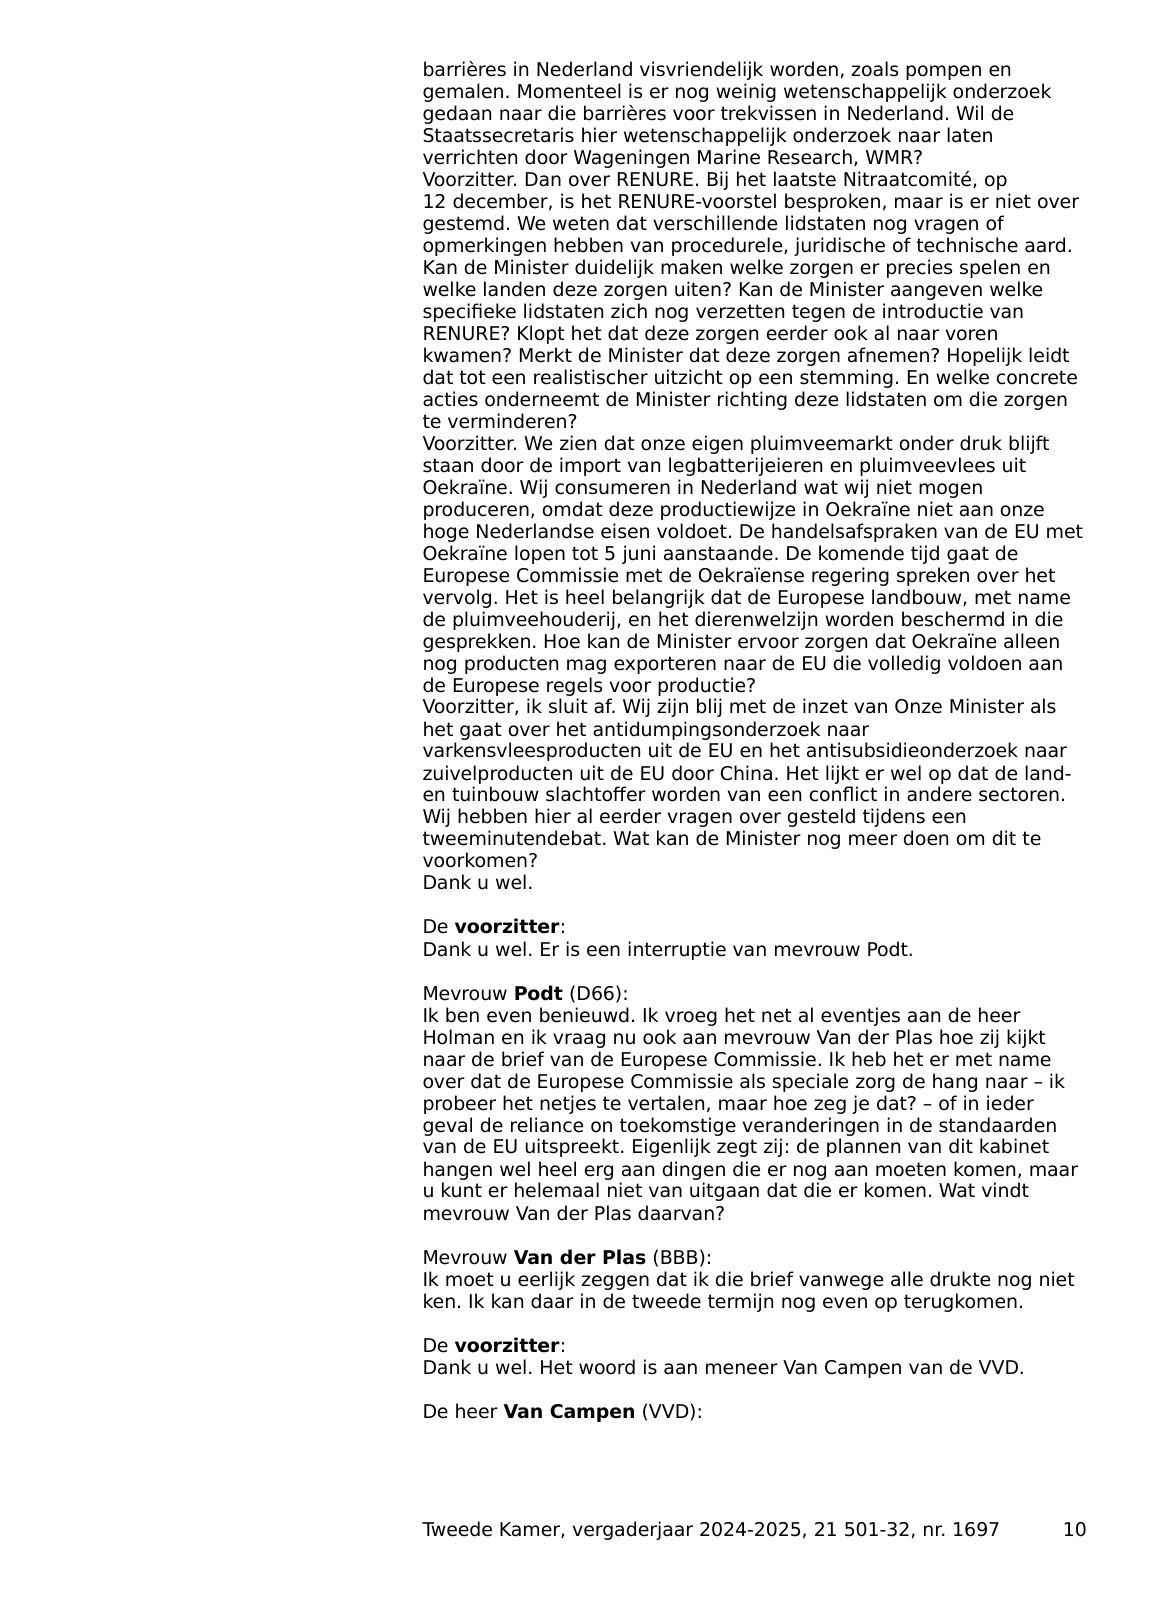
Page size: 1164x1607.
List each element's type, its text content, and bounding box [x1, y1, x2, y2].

text Mevrouw Podt (D66): [422, 983, 1087, 1004]
text Voorzitter. Dan over RENURE. Bij het laatste Nitraatcomité, op 12 december, is het RENURE-voorstel besproken, maar is er niet over gestemd. We weten dat verschillende lidstaten nog vragen of opmerkingen hebben van procedurele, juridische of technische aard. Kan de Minister duidelijk maken welke zorgen er precies spelen en welke landen deze zorgen uiten? Kan de Minister aangeven welke specifieke lidstaten zich nog verzetten tegen de introductie van RENURE? Klopt het dat deze zorgen eerder ook al naar voren kwamen? Merkt de Minister dat deze zorgen afnemen? Hopelijk leidt dat tot een realistischer uitzicht op een stemming. En welke concrete acties onderneemt de Minister richting deze lidstaten om die zorgen te verminderen? [422, 169, 1087, 433]
text Ik ben even benieuwd. Ik vroeg het net al eventjes aan de heer Holman en ik vraag nu ook aan mevrouw Van der Plas hoe zij kijkt naar de brief van de Europese Commissie. Ik heb het er met name over dat de Europese Commissie als speciale zorg de hang naar – ik probeer het netjes te vertalen, maar hoe zeg je dat? – of in ieder geval de reliance on toekomstige veranderingen in de standaarden van de EU uitspreekt. Eigenlijk zegt zij: de plannen van dit kabinet hangen wel heel erg aan dingen die er nog aan moeten komen, maar u kunt er helemaal niet van uitgaan dat die er komen. Wat vindt mevrouw Van der Plas daarvan? [422, 1004, 1087, 1224]
text Voorzitter, ik sluit af. Wij zijn blij met de inzet van Onze Minister als het gaat over het antidumpingsonderzoek naar varkensvleesproducten uit de EU en het antisubsidieonderzoek naar zuivelproducten uit de EU door China. Het lijkt er wel op dat de land- en tuinbouw slachtoffer worden van een conflict in andere sectoren. Wij hebben hier al eerder vragen over gesteld tijdens een tweeminutendebat. Wat kan de Minister nog meer doen om dit te voorkomen? [422, 696, 1087, 872]
text Voorzitter. We zien dat onze eigen pluimveemarkt onder druk blijft staan door de import van legbatterijeieren en pluimveevlees uit Oekraïne. Wij consumeren in Nederland wat wij niet mogen produceren, omdat deze productiewijze in Oekraïne niet aan onze hoge Nederlandse eisen voldoet. De handelsafspraken van de EU met Oekraïne lopen tot 5 juni aanstaande. De komende tijd gaat de Europese Commissie met de Oekraïense regering spreken over het vervolg. Het is heel belangrijk dat de Europese landbouw, met name de pluimveehouderij, en het dierenwelzijn worden beschermd in die gesprekken. Hoe kan de Minister ervoor zorgen dat Oekraïne alleen nog producten mag exporteren naar de EU die volledig voldoen aan de Europese regels voor productie? [422, 433, 1087, 696]
text De voorzitter: [422, 916, 1087, 938]
text Dank u wel. [422, 872, 1087, 894]
text De heer Van Campen (VVD): [422, 1401, 1087, 1423]
text Dank u wel. Er is een interruptie van mevrouw Podt. [422, 938, 1087, 960]
text Dank u wel. Het woord is aan meneer Van Campen van de VVD. [422, 1357, 1087, 1379]
text Mevrouw Van der Plas (BBB): [422, 1247, 1087, 1268]
text De voorzitter: [422, 1335, 1087, 1357]
text barrières in Nederland visvriendelijk worden, zoals pompen en gemalen. Momenteel is er nog weinig wetenschappelijk onderzoek gedaan naar die barrières voor trekvissen in Nederland. Wil de Staatssecretaris hier wetenschappelijk onderzoek naar laten verrichten door Wageningen Marine Research, WMR? [422, 59, 1087, 169]
text Ik moet u eerlijk zeggen dat ik die brief vanwege alle drukte nog niet ken. Ik kan daar in de tweede termijn nog even op terugkomen. [422, 1268, 1087, 1312]
